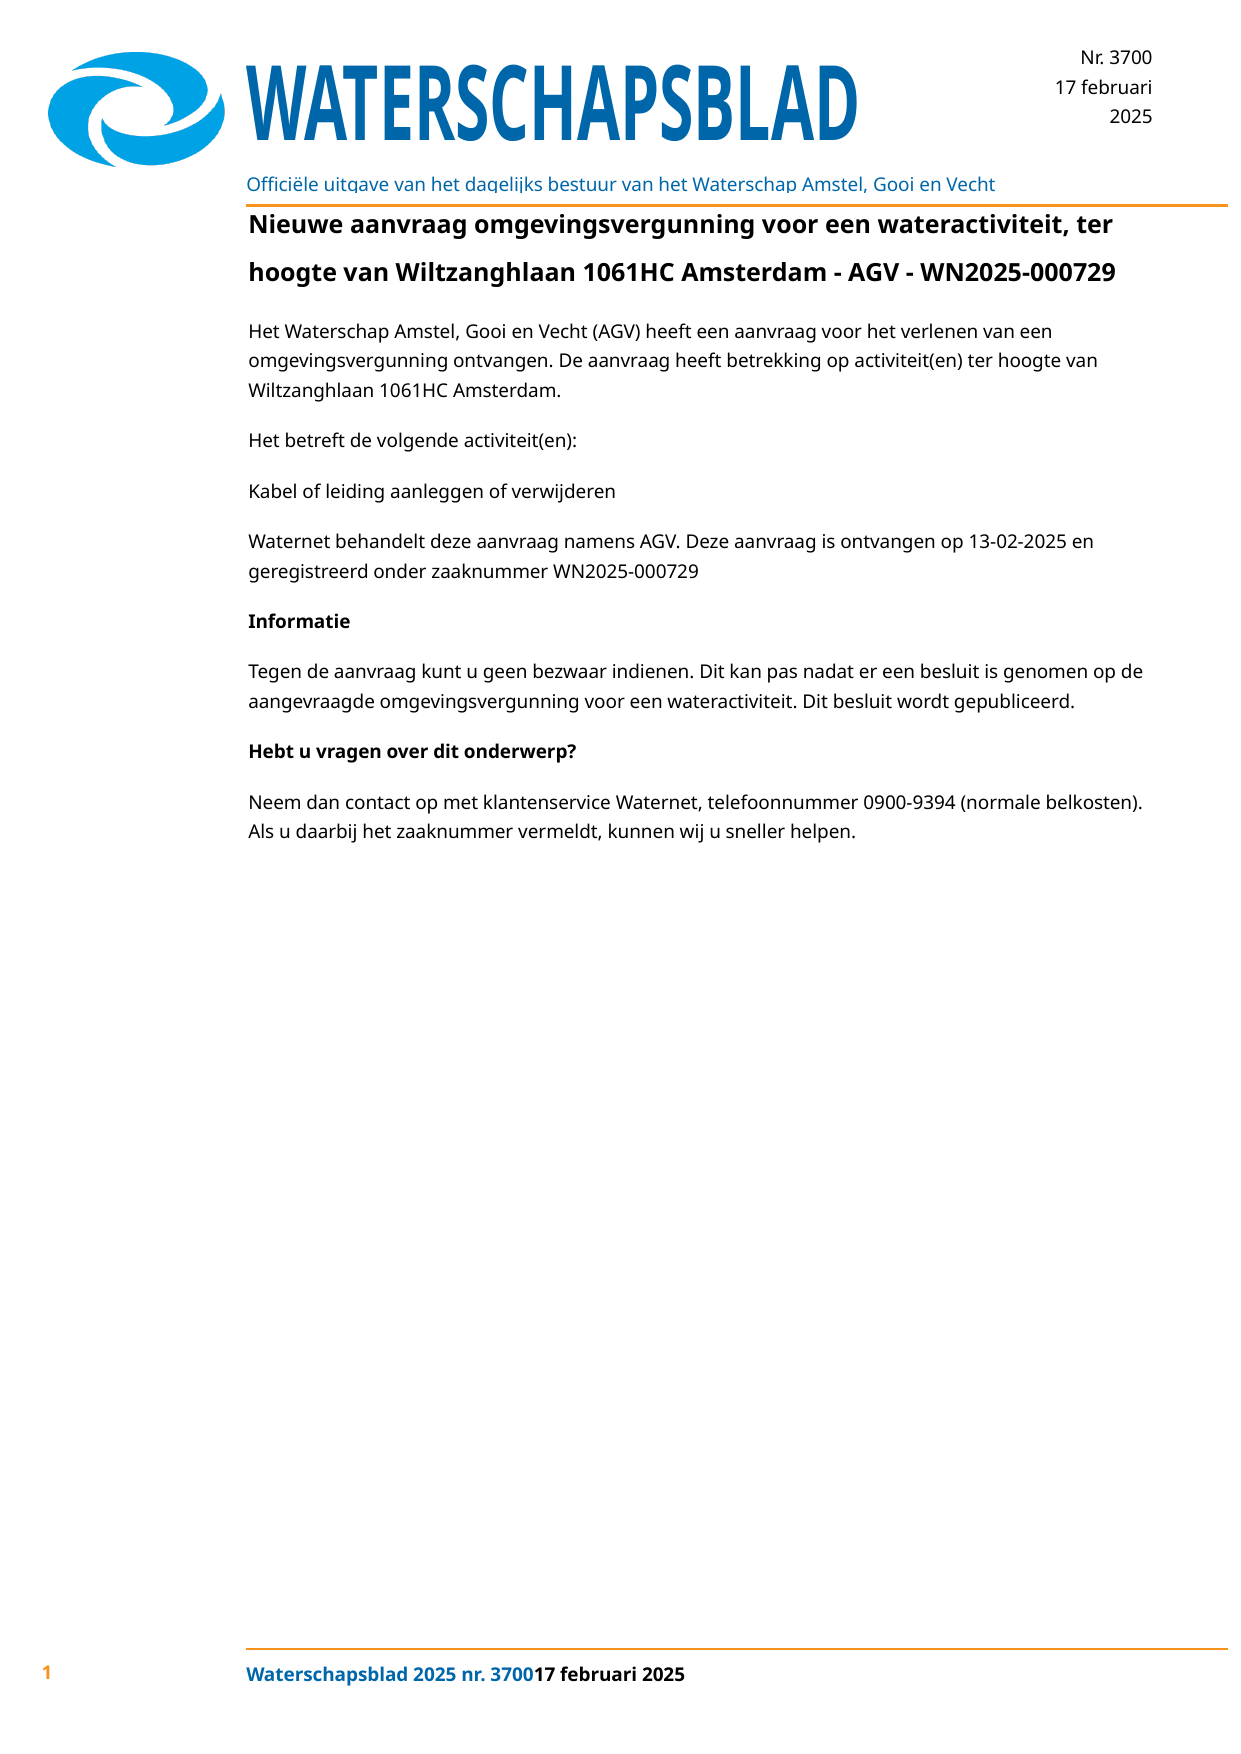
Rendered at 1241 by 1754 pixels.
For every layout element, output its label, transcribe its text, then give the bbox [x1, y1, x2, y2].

text Kabel of leiding aanleggen of verwijderen [248, 478, 1152, 504]
text Waternet behandelt deze aanvraag namens AGV. Deze aanvraag is ontvangen op 13-02-2025 en geregistreerd onder zaaknummer WN2025-000729 [248, 528, 1152, 584]
text Nieuwe aanvraag omgevingsvergunning voor een wateractiviteit, ter hoogte van Wiltzanghlaan 1061HC Amsterdam - AGV - WN2025-000729 [248, 207, 1152, 288]
text Informatie [248, 608, 1152, 634]
text Tegen de aanvraag kunt u geen bezwaar indienen. Dit kan pas nadat er een besluit is genomen op de aangevraagde omgevingsvergunning voor een wateractiviteit. Dit besluit wordt gepubliceerd. [248, 659, 1152, 714]
text Het betreft de volgende activiteit(en): [248, 427, 1152, 453]
picture [41, 47, 231, 172]
text Hebt u vragen over dit onderwerp? [248, 739, 1152, 764]
text Neem dan contact op met klantenservice Waternet, telefoonnummer 0900-9394 (normale belkosten). Als u daarbij het zaaknummer vermeldt, kunnen wij u sneller helpen. [248, 789, 1152, 844]
text Het Waterschap Amstel, Gooi en Vecht (AGV) heeft een aanvraag voor het verlenen van een omgevingsvergunning ontvangen. De aanvraag heeft betrekking op activiteit(en) ter hoogte van Wiltzanghlaan 1061HC Amsterdam. [248, 318, 1152, 403]
